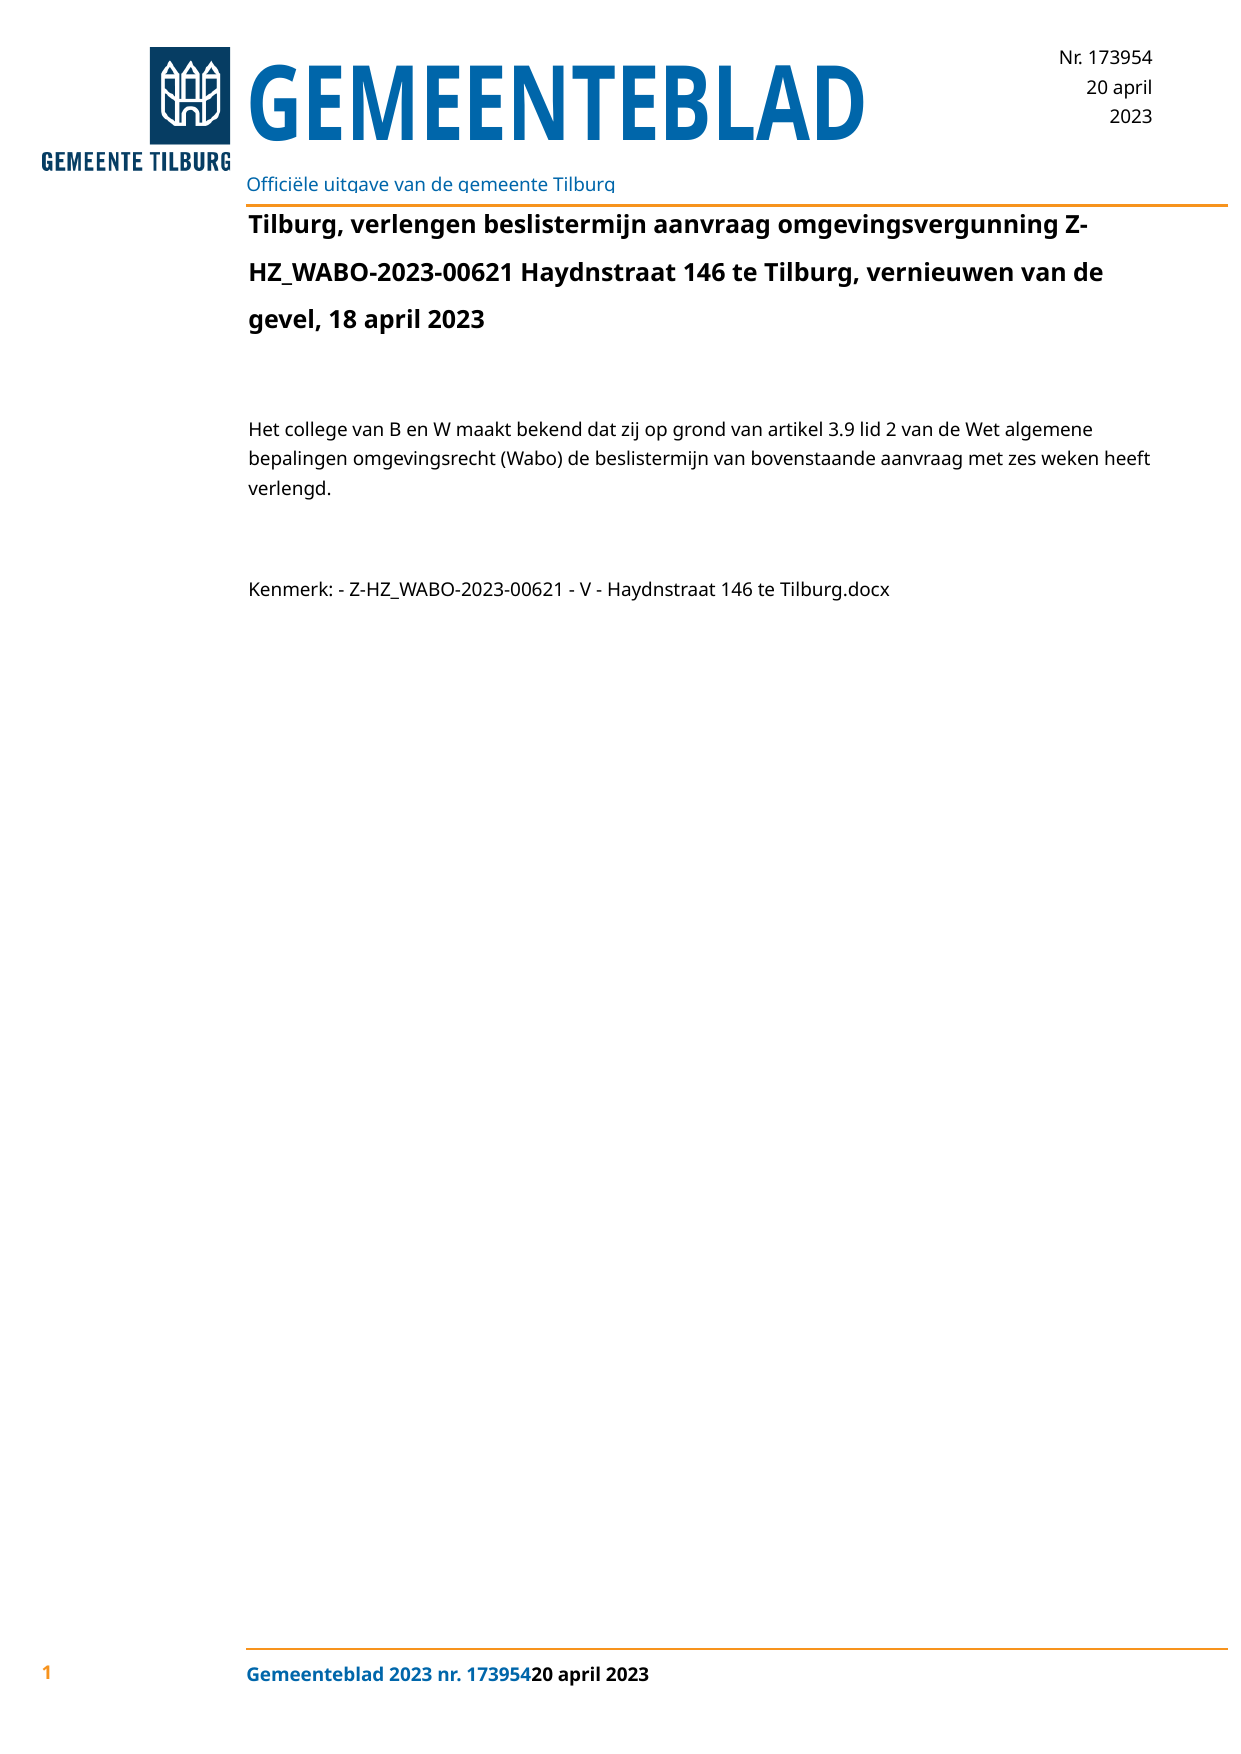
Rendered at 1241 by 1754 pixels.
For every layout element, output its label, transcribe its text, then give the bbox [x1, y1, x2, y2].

text Kenmerk: - Z-HZ_WABO-2023-00621 - V - Haydnstraat 146 te Tilburg.docx [248, 576, 1152, 602]
text Tilburg, verlengen beslistermijn aanvraag omgevingsvergunning Z-HZ_WABO-2023-00621 Haydnstraat 146 te Tilburg, vernieuwen van de gevel, 18 april 2023 [248, 207, 1152, 336]
picture [41, 47, 231, 172]
text Het college van B en W maakt bekend dat zij op grond van artikel 3.9 lid 2 van de Wet algemene bepalingen omgevingsrecht (Wabo) de beslistermijn van bovenstaande aanvraag met zes weken heeft verlengd. [248, 416, 1152, 501]
